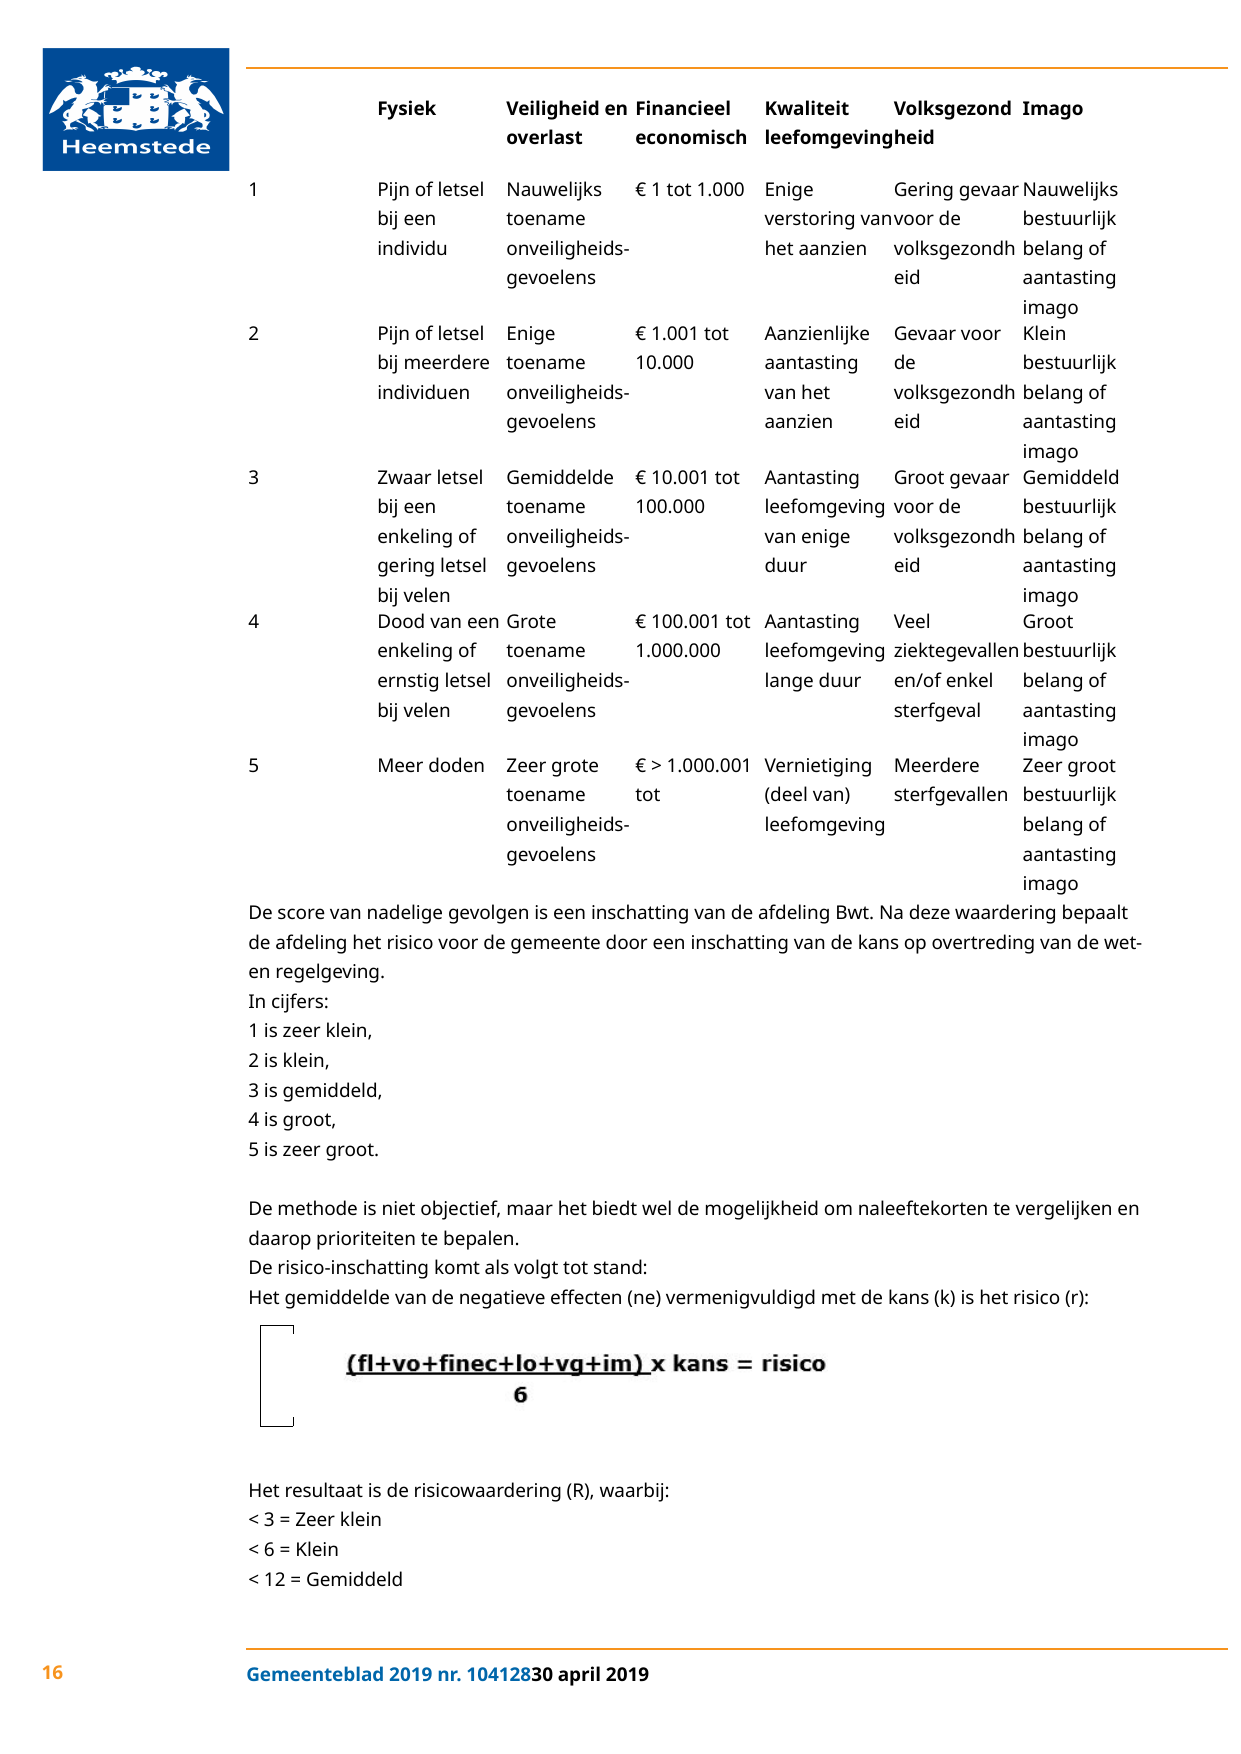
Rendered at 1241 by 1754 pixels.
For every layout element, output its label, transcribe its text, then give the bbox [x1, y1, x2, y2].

table_header [248, 95, 377, 150]
text De methode is niet objectief, maar het biedt wel de mogelijkheid om naleeftekorten te vergelijken en daarop prioriteiten te bepalen. [248, 1195, 1152, 1251]
text 5 is zeer groot. [248, 1136, 1152, 1162]
table_cell Pijn of letsel bij meerdere individuen [377, 320, 506, 464]
picture [41, 47, 231, 172]
table_cell € > 1.000.001 tot [635, 752, 764, 896]
text < 12 = Gemiddeld [248, 1566, 1152, 1591]
table_cell Zwaar letsel bij een enkeling of gering letsel bij velen [377, 464, 506, 608]
table_cell Groot bestuurlijk belang of aantasting imago [1023, 608, 1152, 752]
table_cell Aanzienlijke aantasting van het aanzien [764, 320, 893, 464]
table_cell Nauwelijks bestuurlijk belang of aantasting imago [1023, 176, 1152, 320]
text 3 is gemiddeld, [248, 1077, 1152, 1103]
table_cell Nauwelijks toename onveiligheids- gevoelens [506, 176, 635, 320]
table_header Volksgezondheid [894, 95, 1022, 150]
table_cell Meerdere sterfgevallen [894, 752, 1022, 896]
table_cell Meer doden [377, 752, 506, 896]
table_cell 5 [248, 752, 377, 896]
table_cell € 1 tot 1.000 [635, 176, 764, 320]
table_cell Gemiddeld bestuurlijk belang of aantasting imago [1023, 464, 1152, 608]
table_header Kwaliteit leefomgeving [764, 95, 893, 150]
table_cell 2 [248, 320, 377, 464]
table_cell Enige toename onveiligheids- gevoelens [506, 320, 635, 464]
table_header Fysiek [377, 95, 506, 150]
text < 6 = Klein [248, 1536, 1152, 1562]
table_cell [635, 150, 764, 176]
picture [268, 1334, 860, 1417]
table_cell [377, 150, 506, 176]
table_cell [894, 150, 1022, 176]
table_cell Vernietiging (deel van) leefomgeving [764, 752, 893, 896]
table_cell Zeer groot bestuurlijk belang of aantasting imago [1023, 752, 1152, 896]
text < 3 = Zeer klein [248, 1507, 1152, 1532]
table_cell Klein bestuurlijk belang of aantasting imago [1023, 320, 1152, 464]
table_cell Aantasting leefomgeving lange duur [764, 608, 893, 752]
text 2 is klein, [248, 1047, 1152, 1073]
table_cell € 10.001 tot 100.000 [635, 464, 764, 608]
table_cell Grote toename onveiligheids- gevoelens [506, 608, 635, 752]
table_cell Zeer grote toename onveiligheids- gevoelens [506, 752, 635, 896]
table_cell Aantasting leefomgeving van enige duur [764, 464, 893, 608]
table_cell 3 [248, 464, 377, 608]
table_cell [764, 150, 893, 176]
table_cell 4 [248, 608, 377, 752]
text In cijfers: [248, 988, 1152, 1014]
table_cell [506, 150, 635, 176]
text De risico-inschatting komt als volgt tot stand: [248, 1254, 1152, 1280]
table_header Imago [1023, 95, 1152, 150]
text De score van nadelige gevolgen is een inschatting van de afdeling Bwt. Na deze waardering bepaalt de afdeling het risico voor de gemeente door een inschatting van de kans op overtreding van de wet- en regelgeving. [248, 899, 1152, 984]
table_cell Dood van een enkeling of ernstig letsel bij velen [377, 608, 506, 752]
table_cell [1023, 150, 1152, 176]
table_cell Enige verstoring van het aanzien [764, 176, 893, 320]
table_header Veiligheid en overlast [506, 95, 635, 150]
table_cell Veel ziektegevallen en/of enkel sterfgeval [894, 608, 1022, 752]
table_cell € 1.001 tot 10.000 [635, 320, 764, 464]
table_cell € 100.001 tot 1.000.000 [635, 608, 764, 752]
table_cell [248, 150, 377, 176]
table_cell Gering gevaar voor de volksgezondheid [894, 176, 1022, 320]
table_cell Pijn of letsel bij een individu [377, 176, 506, 320]
text 4 is groot, [248, 1106, 1152, 1132]
table_cell Gemiddelde toename onveiligheids- gevoelens [506, 464, 635, 608]
table_header Financieel economisch [635, 95, 764, 150]
table_cell 1 [248, 176, 377, 320]
text 1 is zeer klein, [248, 1018, 1152, 1043]
text Het gemiddelde van de negatieve effecten (ne) vermenigvuldigd met de kans (k) is het risico (r): [248, 1284, 1152, 1310]
table_cell Gevaar voor de volksgezondheid [894, 320, 1022, 464]
text Het resultaat is de risicowaardering (R), waarbij: [248, 1477, 1152, 1503]
table_cell Groot gevaar voor de volksgezondheid [894, 464, 1022, 608]
